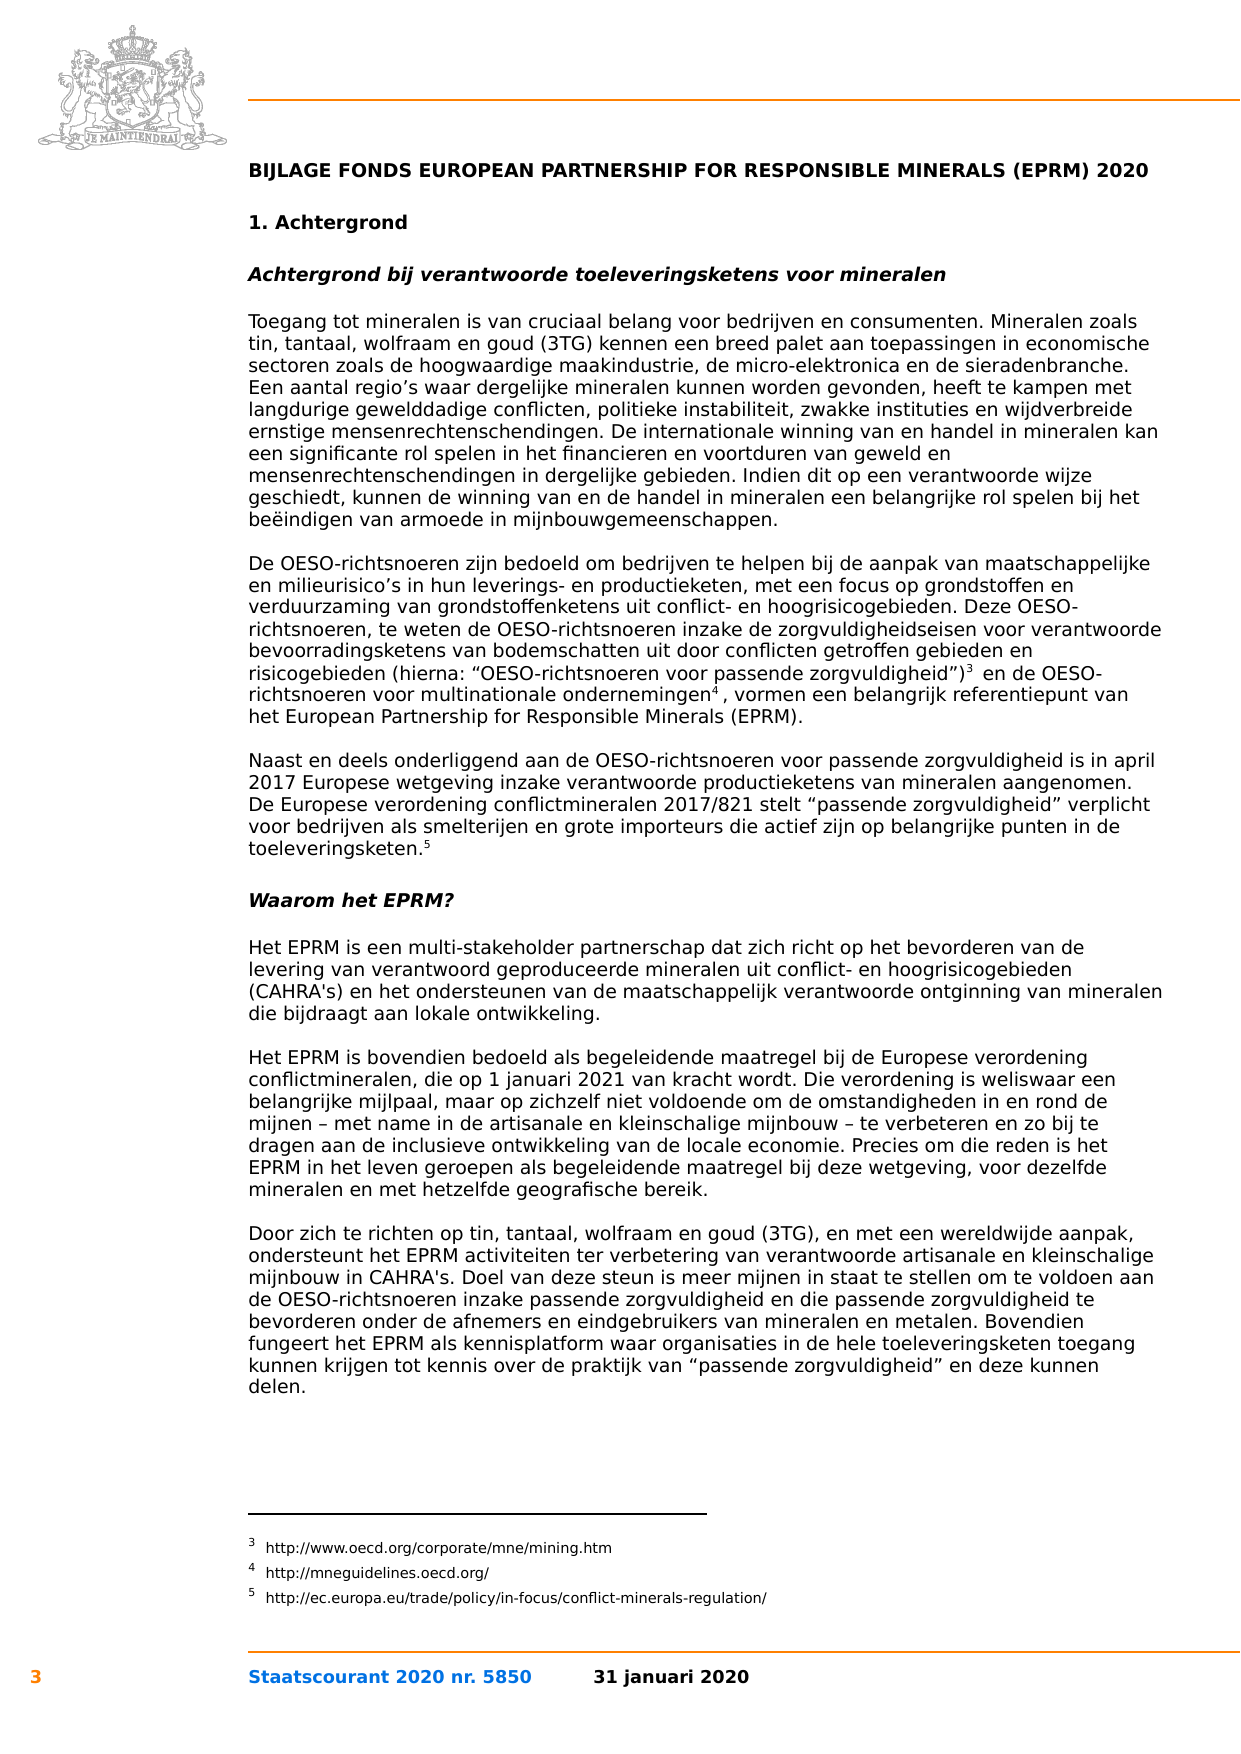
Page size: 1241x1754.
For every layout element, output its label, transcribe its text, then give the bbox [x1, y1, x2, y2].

subtitle Achtergrond bij verantwoorde toeleveringsketens voor mineralen [248, 264, 1163, 286]
subtitle Waarom het EPRM? [248, 890, 1163, 912]
text Toegang tot mineralen is van cruciaal belang voor bedrijven en consumenten. Mineralen zoals tin, tantaal, wolfraam en goud (3TG) kennen een breed palet aan toepassingen in economische sectoren zoals de hoogwaardige maakindustrie, de micro-elektronica en de sieradenbranche. Een aantal regio’s waar dergelijke mineralen kunnen worden gevonden, heeft te kampen met langdurige gewelddadige conflicten, politieke instabiliteit, zwakke instituties en wijdverbreide ernstige mensenrechtenschendingen. De internationale winning van en handel in mineralen kan een significante rol spelen in het financieren en voortduren van geweld en mensenrechtenschendingen in dergelijke gebieden. Indien dit op een verantwoorde wijze geschiedt, kunnen de winning van en de handel in mineralen een belangrijke rol spelen bij het beëindigen van armoede in mijnbouwgemeenschappen. [248, 311, 1163, 531]
text De OESO-richtsnoeren zijn bedoeld om bedrijven te helpen bij de aanpak van maatschappelijke en milieurisico’s in hun leverings- en productieketen, met een focus op grondstoffen en verduurzaming van grondstoffenketens uit conflict- en hoogrisicogebieden. Deze OESO-richtsnoeren, te weten de OESO-richtsnoeren inzake de zorgvuldigheidseisen voor verantwoorde bevoorradingsketens van bodemschatten uit door conflicten getroffen gebieden en risicogebieden (hierna: “OESO-richtsnoeren voor passende zorgvuldigheid”) en de OESO-richtsnoeren voor multinationale ondernemingen, vormen een belangrijk referentiepunt van het European Partnership for Responsible Minerals (EPRM). [248, 552, 1163, 728]
text Het EPRM is een multi-stakeholder partnerschap dat zich richt op het bevorderen van de levering van verantwoord geproduceerde mineralen uit conflict- en hoogrisicogebieden (CAHRA's) en het ondersteunen van de maatschappelijk verantwoorde ontginning van mineralen die bijdraagt aan lokale ontwikkeling. [248, 937, 1163, 1025]
subtitle 1. Achtergrond [248, 212, 1163, 234]
picture [38, 25, 227, 150]
text http://mneguidelines.oecd.org/ [248, 1561, 1163, 1583]
text Naast en deels onderliggend aan de OESO-richtsnoeren voor passende zorgvuldigheid is in april 2017 Europese wetgeving inzake verantwoorde productieketens van mineralen aangenomen. De Europese verordening conflictmineralen 2017/821 stelt “passende zorgvuldigheid” verplicht voor bedrijven als smelterijen en grote importeurs die actief zijn op belangrijke punten in de toeleveringsketen. [248, 750, 1163, 860]
text http://www.oecd.org/corporate/mne/mining.htm [248, 1536, 1163, 1558]
text Door zich te richten op tin, tantaal, wolfraam en goud (3TG), en met een wereldwijde aanpak, ondersteunt het EPRM activiteiten ter verbetering van verantwoorde artisanale en kleinschalige mijnbouw in CAHRA's. Doel van deze steun is meer mijnen in staat te stellen om te voldoen aan de OESO-richtsnoeren inzake passende zorgvuldigheid en die passende zorgvuldigheid te bevorderen onder de afnemers en eindgebruikers van mineralen en metalen. Bovendien fungeert het EPRM als kennisplatform waar organisaties in de hele toeleveringsketen toegang kunnen krijgen tot kennis over de praktijk van “passende zorgvuldigheid” en deze kunnen delen. [248, 1223, 1163, 1398]
text http://ec.europa.eu/trade/policy/in-focus/conflict-minerals-regulation/ [248, 1586, 1163, 1608]
subtitle BIJLAGE FONDS EUROPEAN PARTNERSHIP FOR RESPONSIBLE MINERALS (EPRM) 2020 [248, 160, 1163, 182]
text Het EPRM is bovendien bedoeld als begeleidende maatregel bij de Europese verordening conflictmineralen, die op 1 januari 2021 van kracht wordt. Die verordening is weliswaar een belangrijke mijlpaal, maar op zichzelf niet voldoende om de omstandigheden in en rond de mijnen – met name in de artisanale en kleinschalige mijnbouw – te verbeteren en zo bij te dragen aan de inclusieve ontwikkeling van de locale economie. Precies om die reden is het EPRM in het leven geroepen als begeleidende maatregel bij deze wetgeving, voor dezelfde mineralen en met hetzelfde geografische bereik. [248, 1047, 1163, 1201]
